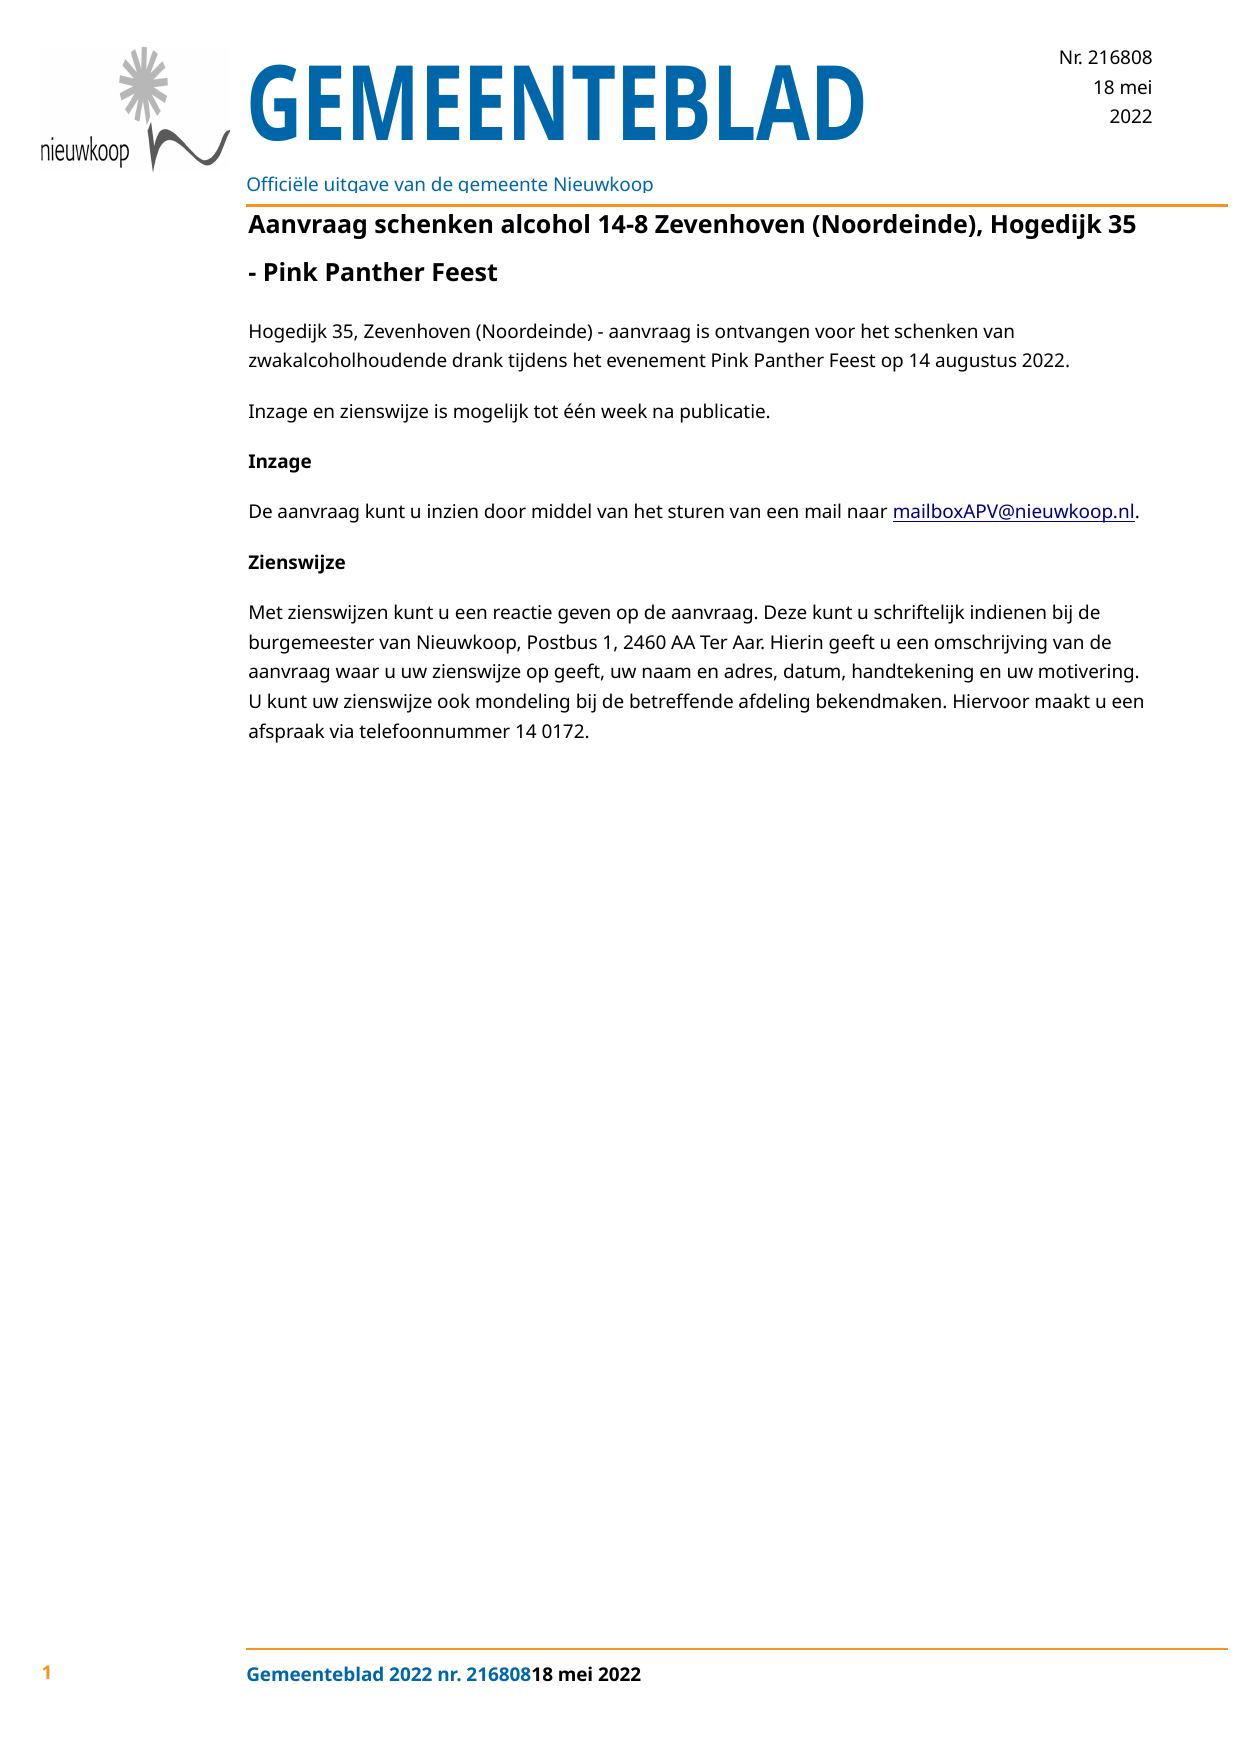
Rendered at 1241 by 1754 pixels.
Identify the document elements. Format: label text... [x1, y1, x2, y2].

text Hogedijk 35, Zevenhoven (Noordeinde) - aanvraag is ontvangen voor het schenken van zwakalcoholhoudende drank tijdens het evenement Pink Panther Feest op 14 augustus 2022. [248, 318, 1152, 373]
text Aanvraag schenken alcohol 14-8 Zevenhoven (Noordeinde), Hogedijk 35 - Pink Panther Feest [248, 207, 1152, 288]
text Inzage [248, 448, 1152, 474]
picture [41, 47, 231, 172]
text Zienswijze [248, 549, 1152, 575]
text Met zienswijzen kunt u een reactie geven op de aanvraag. Deze kunt u schriftelijk indienen bij de burgemeester van Nieuwkoop, Postbus 1, 2460 AA Ter Aar. Hierin geeft u een omschrijving van de aanvraag waar u uw zienswijze op geeft, uw naam en adres, datum, handtekening en uw motivering. U kunt uw zienswijze ook mondeling bij de betreffende afdeling bekendmaken. Hiervoor maakt u een afspraak via telefoonnummer 14 0172. [248, 599, 1152, 744]
text Inzage en zienswijze is mogelijk tot één week na publicatie. [248, 398, 1152, 424]
text De aanvraag kunt u inzien door middel van het sturen van een mail naar mailboxAPV@nieuwkoop.nl. [248, 499, 1152, 524]
